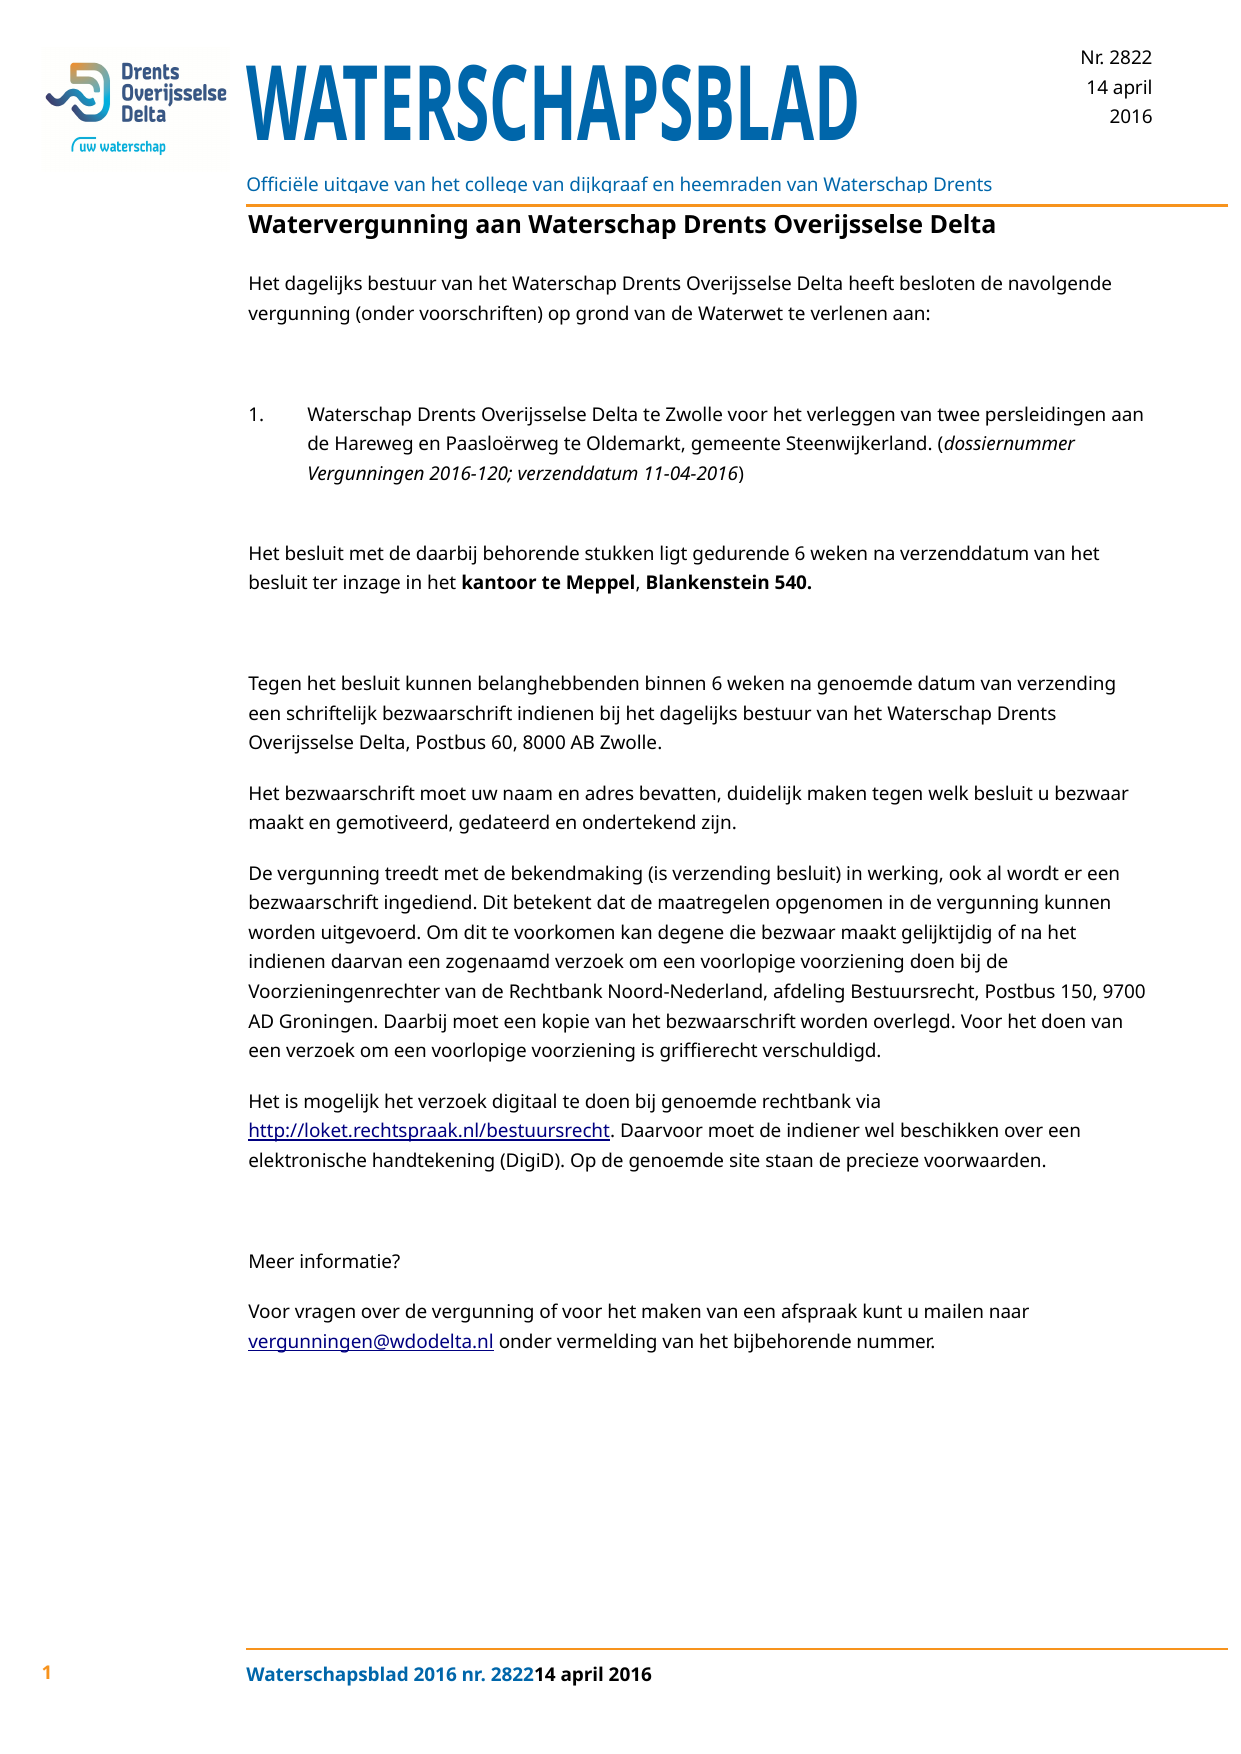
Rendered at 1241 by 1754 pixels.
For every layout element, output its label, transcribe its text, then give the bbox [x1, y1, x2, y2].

text Het dagelijks bestuur van het Waterschap Drents Overijsselse Delta heeft besloten de navolgende vergunning (onder voorschriften) op grond van de Waterwet te verlenen aan: [248, 270, 1152, 326]
text Het is mogelijk het verzoek digitaal te doen bij genoemde rechtbank via http://loket.rechtspraak.nl/bestuursrecht. Daarvoor moet de indiener wel beschikken over een elektronische handtekening (DigiD). Op de genoemde site staan de precieze voorwaarden. [248, 1088, 1152, 1173]
text De vergunning treedt met de bekendmaking (is verzending besluit) in werking, ook al wordt er een bezwaarschrift ingediend. Dit betekent dat de maatregelen opgenomen in de vergunning kunnen worden uitgevoerd. Om dit te voorkomen kan degene die bezwaar maakt gelijktijdig of na het indienen daarvan een zogenaamd verzoek om een voorlopige voorziening doen bij de Voorzieningenrechter van de Rechtbank Noord-Nederland, afdeling Bestuursrecht, Postbus 150, 9700 AD Groningen. Daarbij moet een kopie van het bezwaarschrift worden overlegd. Voor het doen van een verzoek om een voorlopige voorziening is griffierecht verschuldigd. [248, 860, 1152, 1063]
text Watervergunning aan Waterschap Drents Overijsselse Delta [248, 207, 1152, 241]
list Waterschap Drents Overijsselse Delta te Zwolle voor het verleggen van twee persleidingen aan de Hareweg en Paasloërweg te Oldemarkt, gemeente Steenwijkerland. (dossiernummer Vergunningen 2016-120; verzenddatum 11-04-2016) [248, 401, 1152, 486]
picture [41, 47, 231, 172]
text Voor vragen over de vergunning of voor het maken van een afspraak kunt u mailen naar vergunningen@wdodelta.nl onder vermelding van het bijbehorende nummer. [248, 1298, 1152, 1353]
text Meer informatie? [248, 1248, 1152, 1273]
text Tegen het besluit kunnen belanghebbenden binnen 6 weken na genoemde datum van verzending een schriftelijk bezwaarschrift indienen bij het dagelijks bestuur van het Waterschap Drents Overijsselse Delta, Postbus 60, 8000 AB Zwolle. [248, 670, 1152, 755]
text Het besluit met de daarbij behorende stukken ligt gedurende 6 weken na verzenddatum van het besluit ter inzage in het kantoor te Meppel, Blankenstein 540. [248, 540, 1152, 595]
text Het bezwaarschrift moet uw naam en adres bevatten, duidelijk maken tegen welk besluit u bezwaar maakt en gemotiveerd, gedateerd en ondertekend zijn. [248, 780, 1152, 835]
